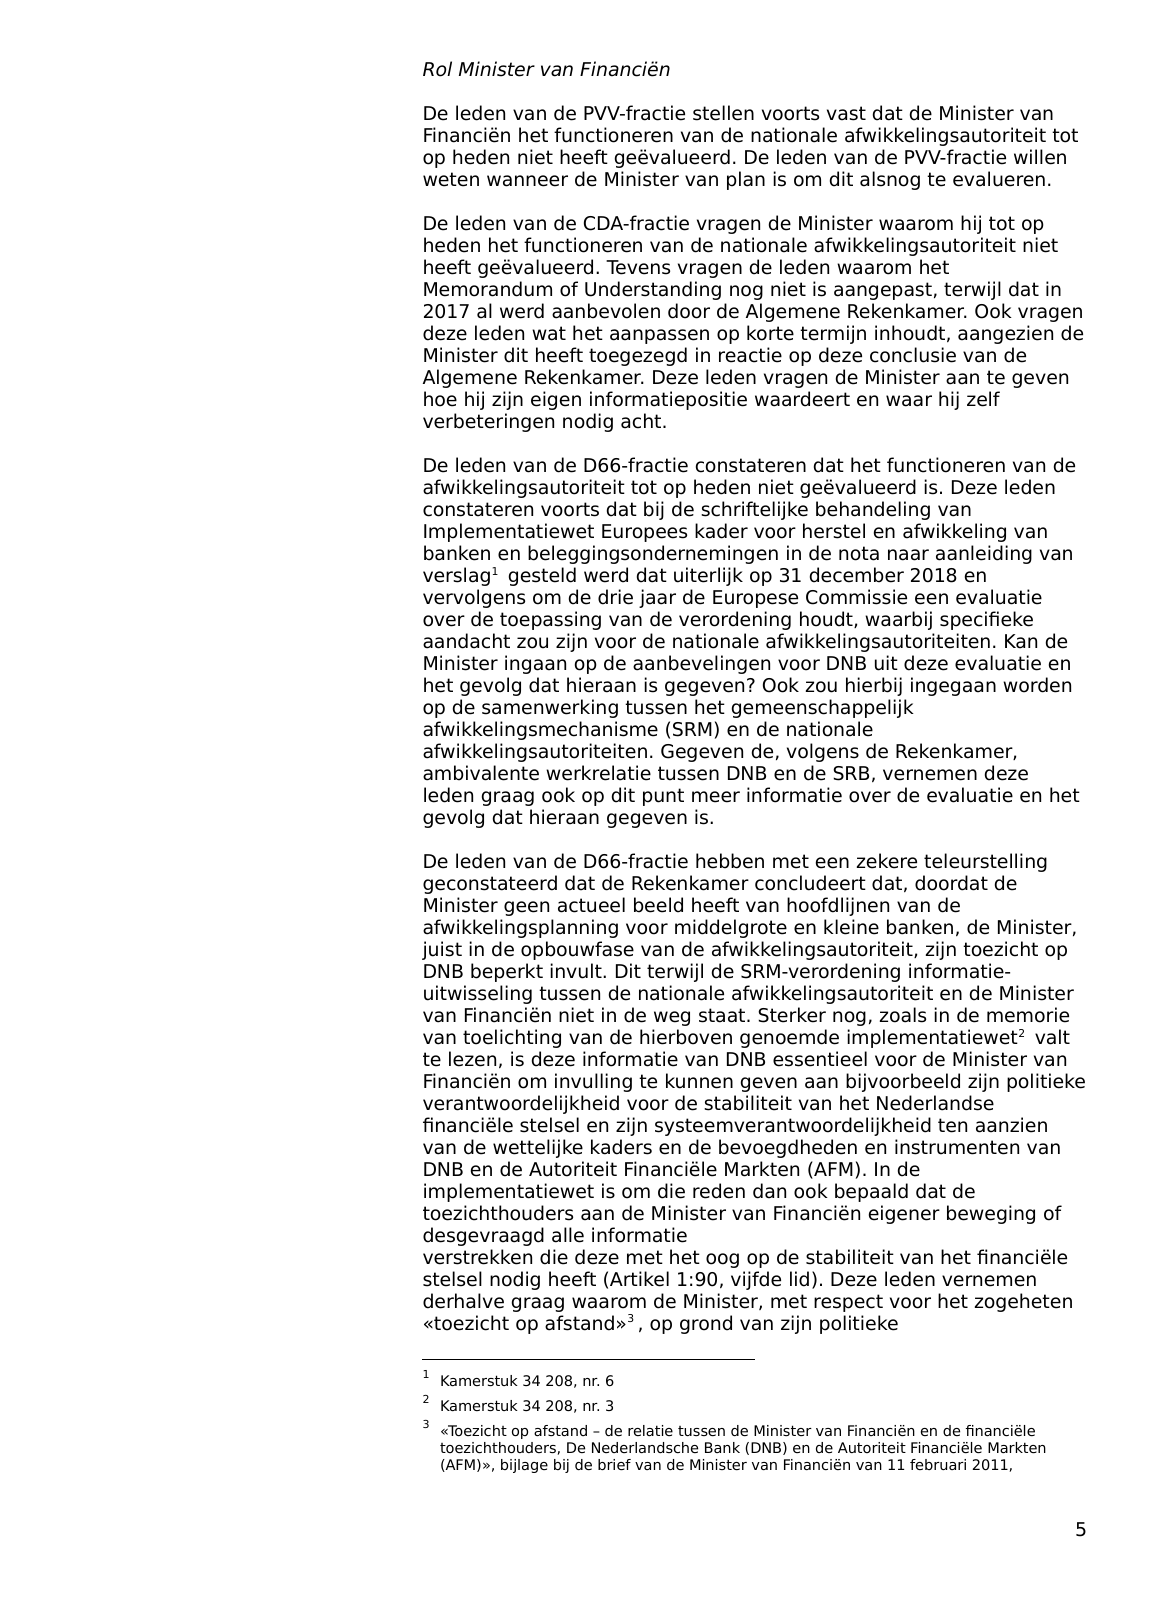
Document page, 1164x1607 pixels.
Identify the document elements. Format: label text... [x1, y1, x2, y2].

text De leden van de D66-fractie hebben met een zekere teleurstelling geconstateerd dat de Rekenkamer concludeert dat, doordat de Minister geen actueel beeld heeft van hoofdlijnen van de afwikkelingsplanning voor middelgrote en kleine banken, de Minister, juist in de opbouwfase van de afwikkelingsautoriteit, zijn toezicht op DNB beperkt invult. Dit terwijl de SRM-verordening informatie-uitwisseling tussen de nationale afwikkelingsautoriteit en de Minister van Financiën niet in de weg staat. Sterker nog, zoals in de memorie van toelichting van de hierboven genoemde implementatiewet valt te lezen, is deze informatie van DNB essentieel voor de Minister van Financiën om invulling te kunnen geven aan bijvoorbeeld zijn politieke verantwoordelijkheid voor de stabiliteit van het Nederlandse financiële stelsel en zijn systeemverantwoordelijkheid ten aanzien van de wettelijke kaders en de bevoegdheden en instrumenten van DNB en de Autoriteit Financiële Markten (AFM). In de implementatiewet is om die reden dan ook bepaald dat de toezichthouders aan de Minister van Financiën eigener beweging of desgevraagd alle informatie [422, 851, 1087, 1247]
text De leden van de PVV-fractie stellen voorts vast dat de Minister van Financiën het functioneren van de nationale afwikkelingsautoriteit tot op heden niet heeft geëvalueerd. De leden van de PVV-fractie willen weten wanneer de Minister van plan is om dit alsnog te evalueren. [422, 103, 1087, 191]
text De leden van de D66-fractie constateren dat het functioneren van de afwikkelingsautoriteit tot op heden niet geëvalueerd is. Deze leden constateren voorts dat bij de schriftelijke behandeling van Implementatiewet Europees kader voor herstel en afwikkeling van banken en beleggingsondernemingen in de nota naar aanleiding van verslag gesteld werd dat uiterlijk op 31 december 2018 en vervolgens om de drie jaar de Europese Commissie een evaluatie over de toepassing van de verordening houdt, waarbij specifieke aandacht zou zijn voor de nationale afwikkelingsautoriteiten. Kan de Minister ingaan op de aanbevelingen voor DNB uit deze evaluatie en het gevolg dat hieraan is gegeven? Ook zou hierbij ingegaan worden op de samenwerking tussen het gemeenschappelijk afwikkelingsmechanisme (SRM) en de nationale afwikkelingsautoriteiten. Gegeven de, volgens de Rekenkamer, ambivalente werkrelatie tussen DNB en de SRB, vernemen deze leden graag ook op dit punt meer informatie over de evaluatie en het gevolg dat hieraan gegeven is. [422, 455, 1087, 829]
text Kamerstuk 34 208, nr. 3 [422, 1393, 1087, 1416]
text «Toezicht op afstand – de relatie tussen de Minister van Financiën en de financiële toezichthouders, De Nederlandsche Bank (DNB) en de Autoriteit Financiële Markten (AFM)», bijlage bij de brief van de Minister van Financiën van 11 februari 2011, [422, 1418, 1087, 1474]
text Kamerstuk 34 208, nr. 6 [422, 1368, 1087, 1391]
text verstrekken die deze met het oog op de stabiliteit van het financiële stelsel nodig heeft (Artikel 1:90, vijfde lid). Deze leden vernemen derhalve graag waarom de Minister, met respect voor het zogeheten «toezicht op afstand», op grond van zijn politieke [422, 1247, 1087, 1335]
text De leden van de CDA-fractie vragen de Minister waarom hij tot op heden het functioneren van de nationale afwikkelingsautoriteit niet heeft geëvalueerd. Tevens vragen de leden waarom het Memorandum of Understanding nog niet is aangepast, terwijl dat in 2017 al werd aanbevolen door de Algemene Rekenkamer. Ook vragen deze leden wat het aanpassen op korte termijn inhoudt, aangezien de Minister dit heeft toegezegd in reactie op deze conclusie van de Algemene Rekenkamer. Deze leden vragen de Minister aan te geven hoe hij zijn eigen informatiepositie waardeert en waar hij zelf verbeteringen nodig acht. [422, 213, 1087, 433]
subtitle Rol Minister van Financiën [422, 59, 1087, 81]
